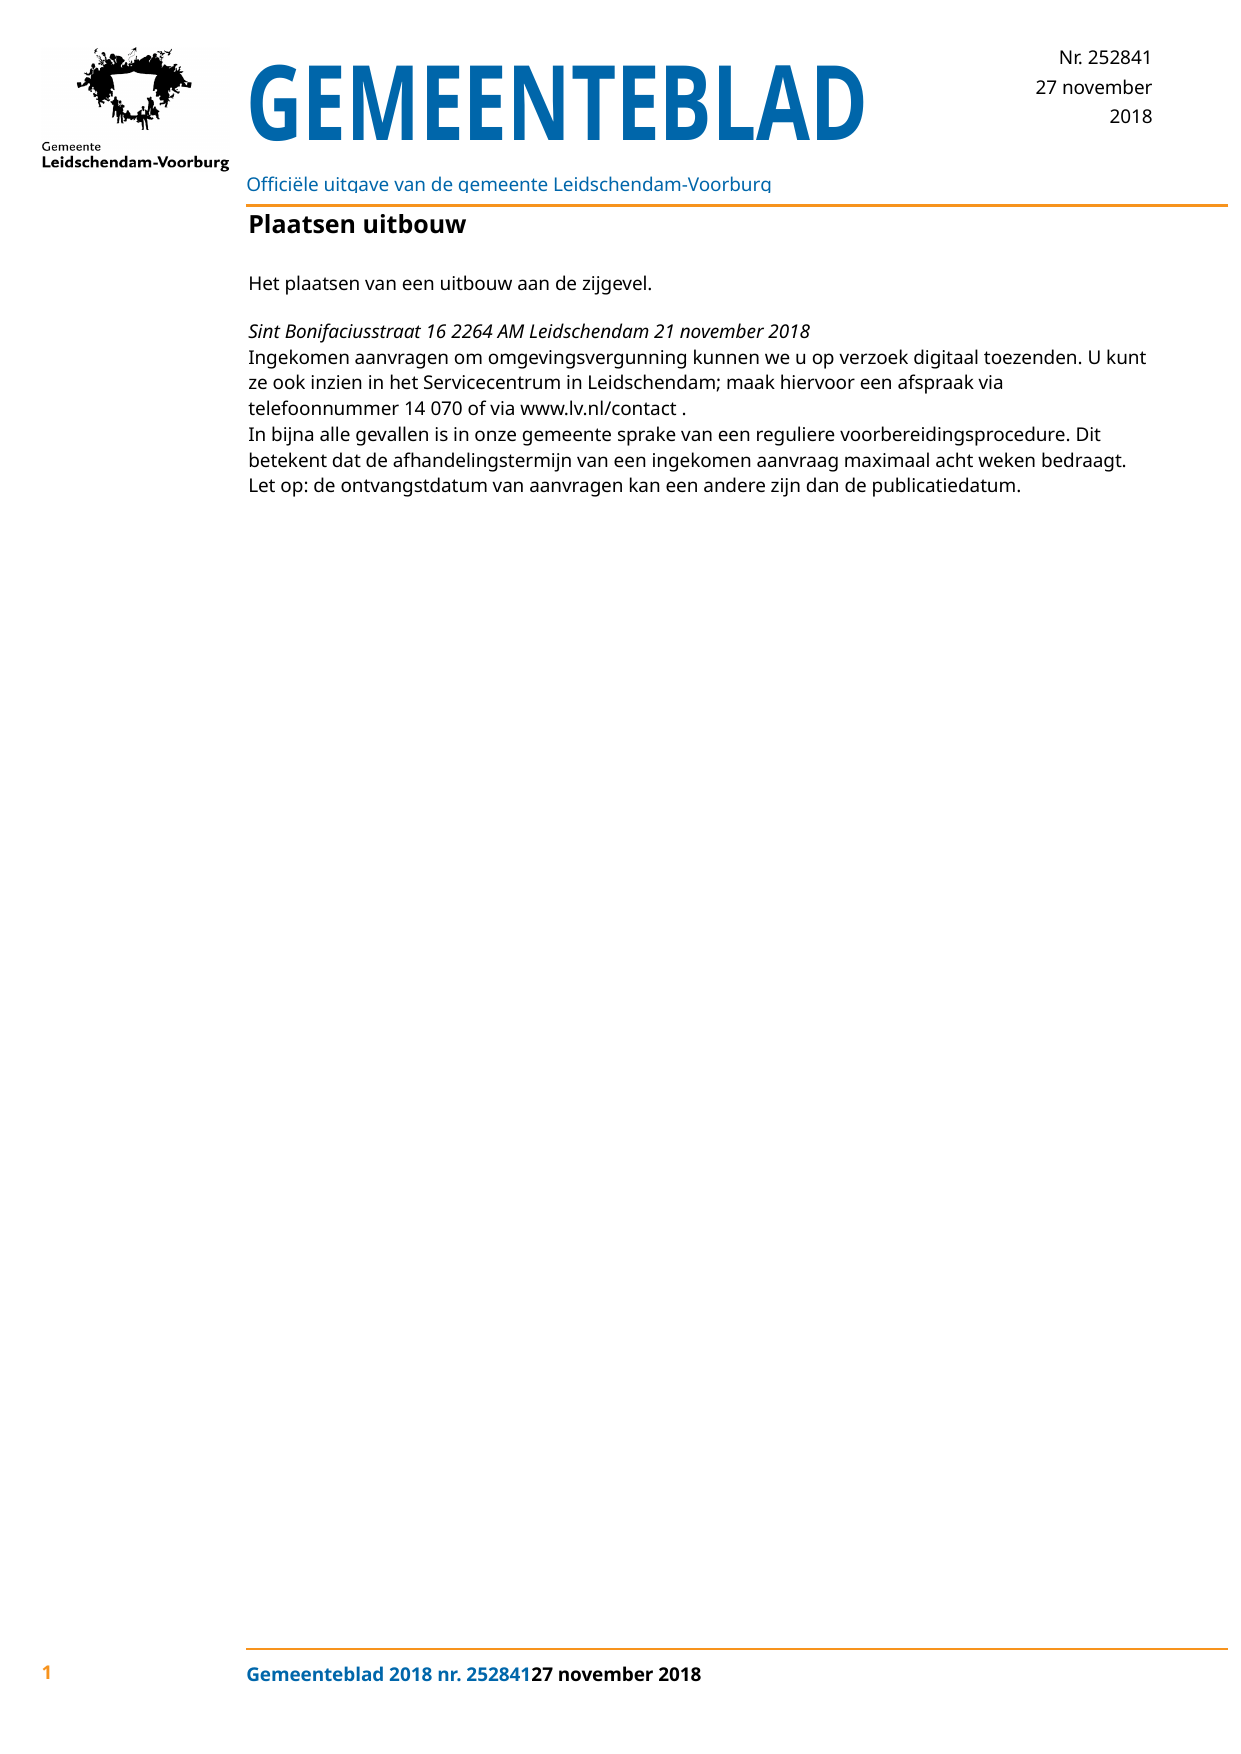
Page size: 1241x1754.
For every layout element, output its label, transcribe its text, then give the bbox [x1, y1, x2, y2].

text Het plaatsen van een uitbouw aan de zijgevel. [248, 270, 1152, 296]
text In bijna alle gevallen is in onze gemeente sprake van een reguliere voorbereidingsprocedure. Dit betekent dat de afhandelingstermijn van een ingekomen aanvraag maximaal acht weken bedraagt. Let op: de ontvangstdatum van aanvragen kan een andere zijn dan de publicatiedatum. [248, 421, 1152, 498]
text Plaatsen uitbouw [248, 207, 1152, 241]
text Sint Bonifaciusstraat 16 2264 AM Leidschendam 21 november 2018 [248, 318, 1152, 344]
picture [41, 47, 231, 172]
text Ingekomen aanvragen om omgevingsvergunning kunnen we u op verzoek digitaal toezenden. U kunt ze ook inzien in het Servicecentrum in Leidschendam; maak hiervoor een afspraak via telefoonnummer 14 070 of via www.lv.nl/contact . [248, 344, 1152, 421]
